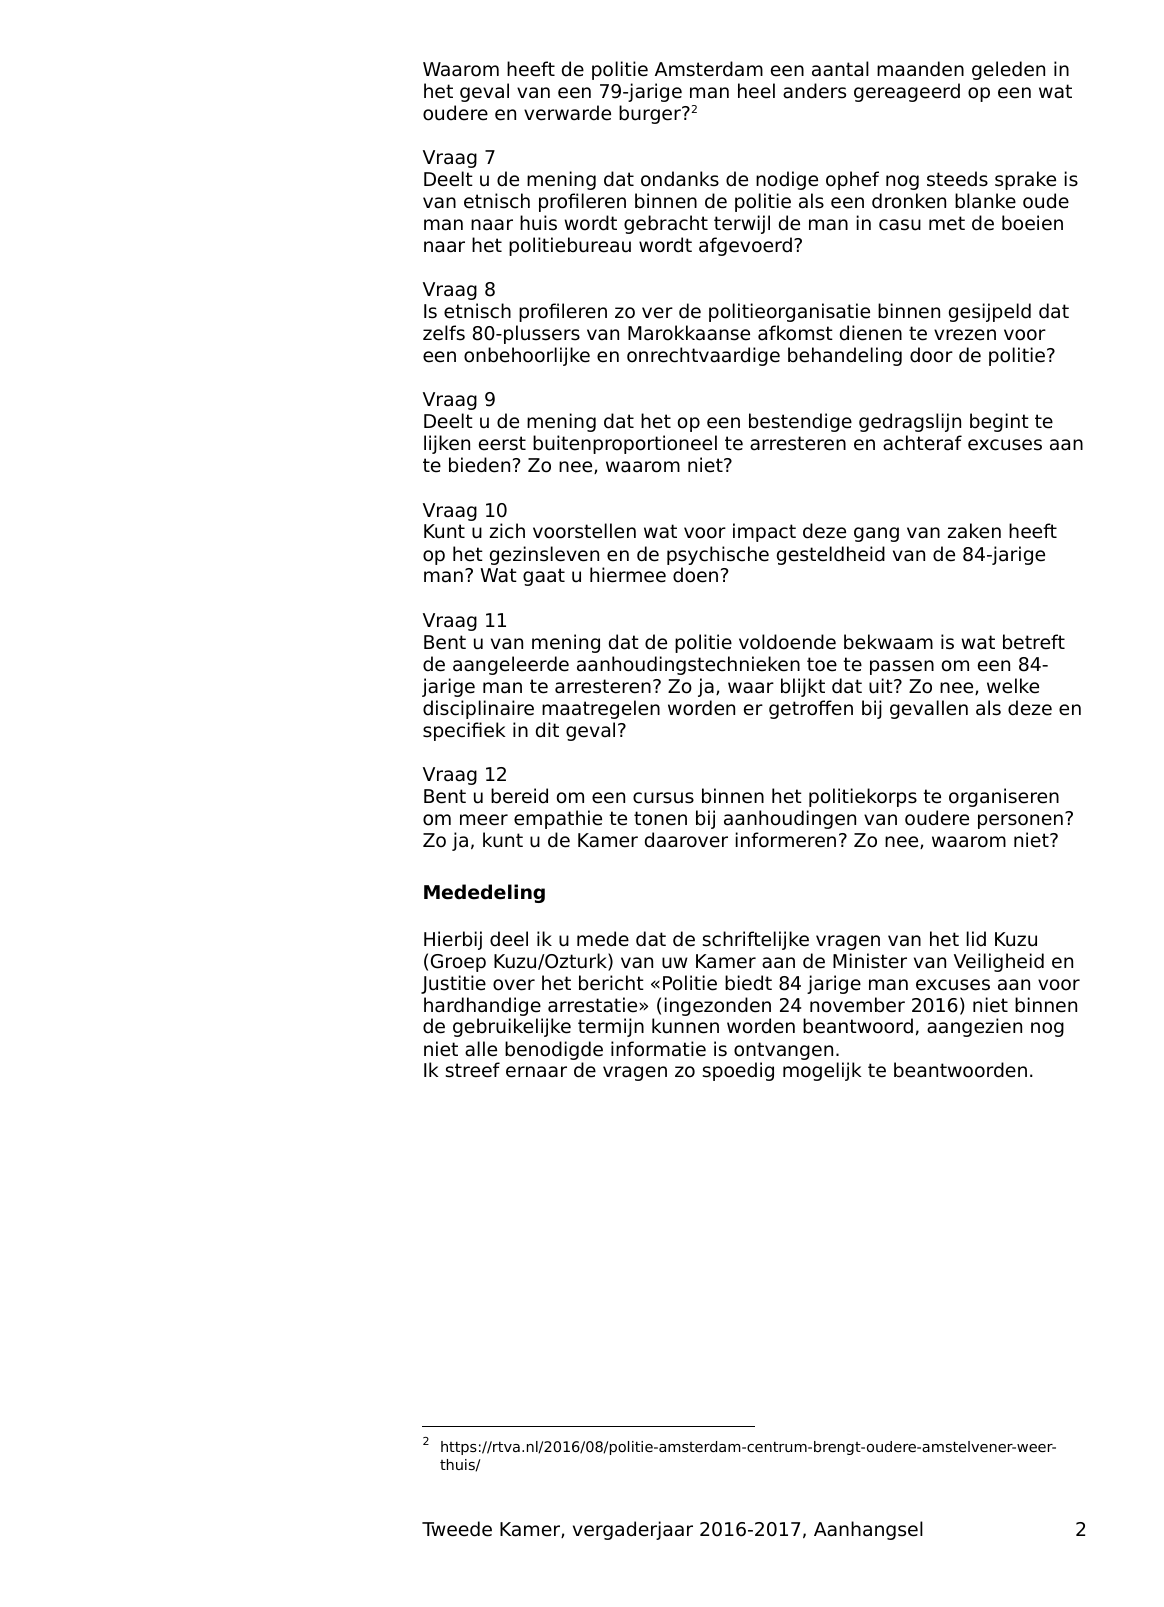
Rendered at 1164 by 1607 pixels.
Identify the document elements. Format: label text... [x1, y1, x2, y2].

text Vraag 12 [422, 764, 1087, 786]
text Vraag 10 [422, 499, 1087, 521]
text Bent u van mening dat de politie voldoende bekwaam is wat betreft de aangeleerde aanhoudingstechnieken toe te passen om een 84-jarige man te arresteren? Zo ja, waar blijkt dat uit? Zo nee, welke disciplinaire maatregelen worden er getroffen bij gevallen als deze en specifiek in dit geval? [422, 632, 1087, 741]
text Bent u bereid om een cursus binnen het politiekorps te organiseren om meer empathie te tonen bij aanhoudingen van oudere personen? Zo ja, kunt u de Kamer daarover informeren? Zo nee, waarom niet? [422, 786, 1087, 852]
text Is etnisch profileren zo ver de politieorganisatie binnen gesijpeld dat zelfs 80-plussers van Marokkaanse afkomst dienen te vrezen voor een onbehoorlijke en onrechtvaardige behandeling door de politie? [422, 301, 1087, 367]
text Vraag 8 [422, 279, 1087, 301]
text Waarom heeft de politie Amsterdam een aantal maanden geleden in het geval van een 79-jarige man heel anders gereageerd op een wat oudere en verwarde burger? [422, 59, 1087, 125]
text Deelt u de mening dat het op een bestendige gedragslijn begint te lijken eerst buitenproportioneel te arresteren en achteraf excuses aan te bieden? Zo nee, waarom niet? [422, 411, 1087, 477]
text Vraag 9 [422, 389, 1087, 411]
text Hierbij deel ik u mede dat de schriftelijke vragen van het lid Kuzu (Groep Kuzu/Ozturk) van uw Kamer aan de Minister van Veiligheid en Justitie over het bericht «Politie biedt 84 jarige man excuses aan voor hardhandige arrestatie» (ingezonden 24 november 2016) niet binnen de gebruikelijke termijn kunnen worden beantwoord, aangezien nog niet alle benodigde informatie is ontvangen. [422, 928, 1087, 1060]
text Ik streef ernaar de vragen zo spoedig mogelijk te beantwoorden. [422, 1060, 1087, 1082]
text Vraag 7 [422, 147, 1087, 169]
text Vraag 11 [422, 609, 1087, 632]
text https://rtva.nl/2016/08/politie-amsterdam-centrum-brengt-oudere-amstelvener-weer-thuis/ [422, 1435, 1087, 1474]
subtitle Mededeling [422, 882, 1087, 903]
text Kunt u zich voorstellen wat voor impact deze gang van zaken heeft op het gezinsleven en de psychische gesteldheid van de 84-jarige man? Wat gaat u hiermee doen? [422, 521, 1087, 587]
text Deelt u de mening dat ondanks de nodige ophef nog steeds sprake is van etnisch profileren binnen de politie als een dronken blanke oude man naar huis wordt gebracht terwijl de man in casu met de boeien naar het politiebureau wordt afgevoerd? [422, 169, 1087, 257]
